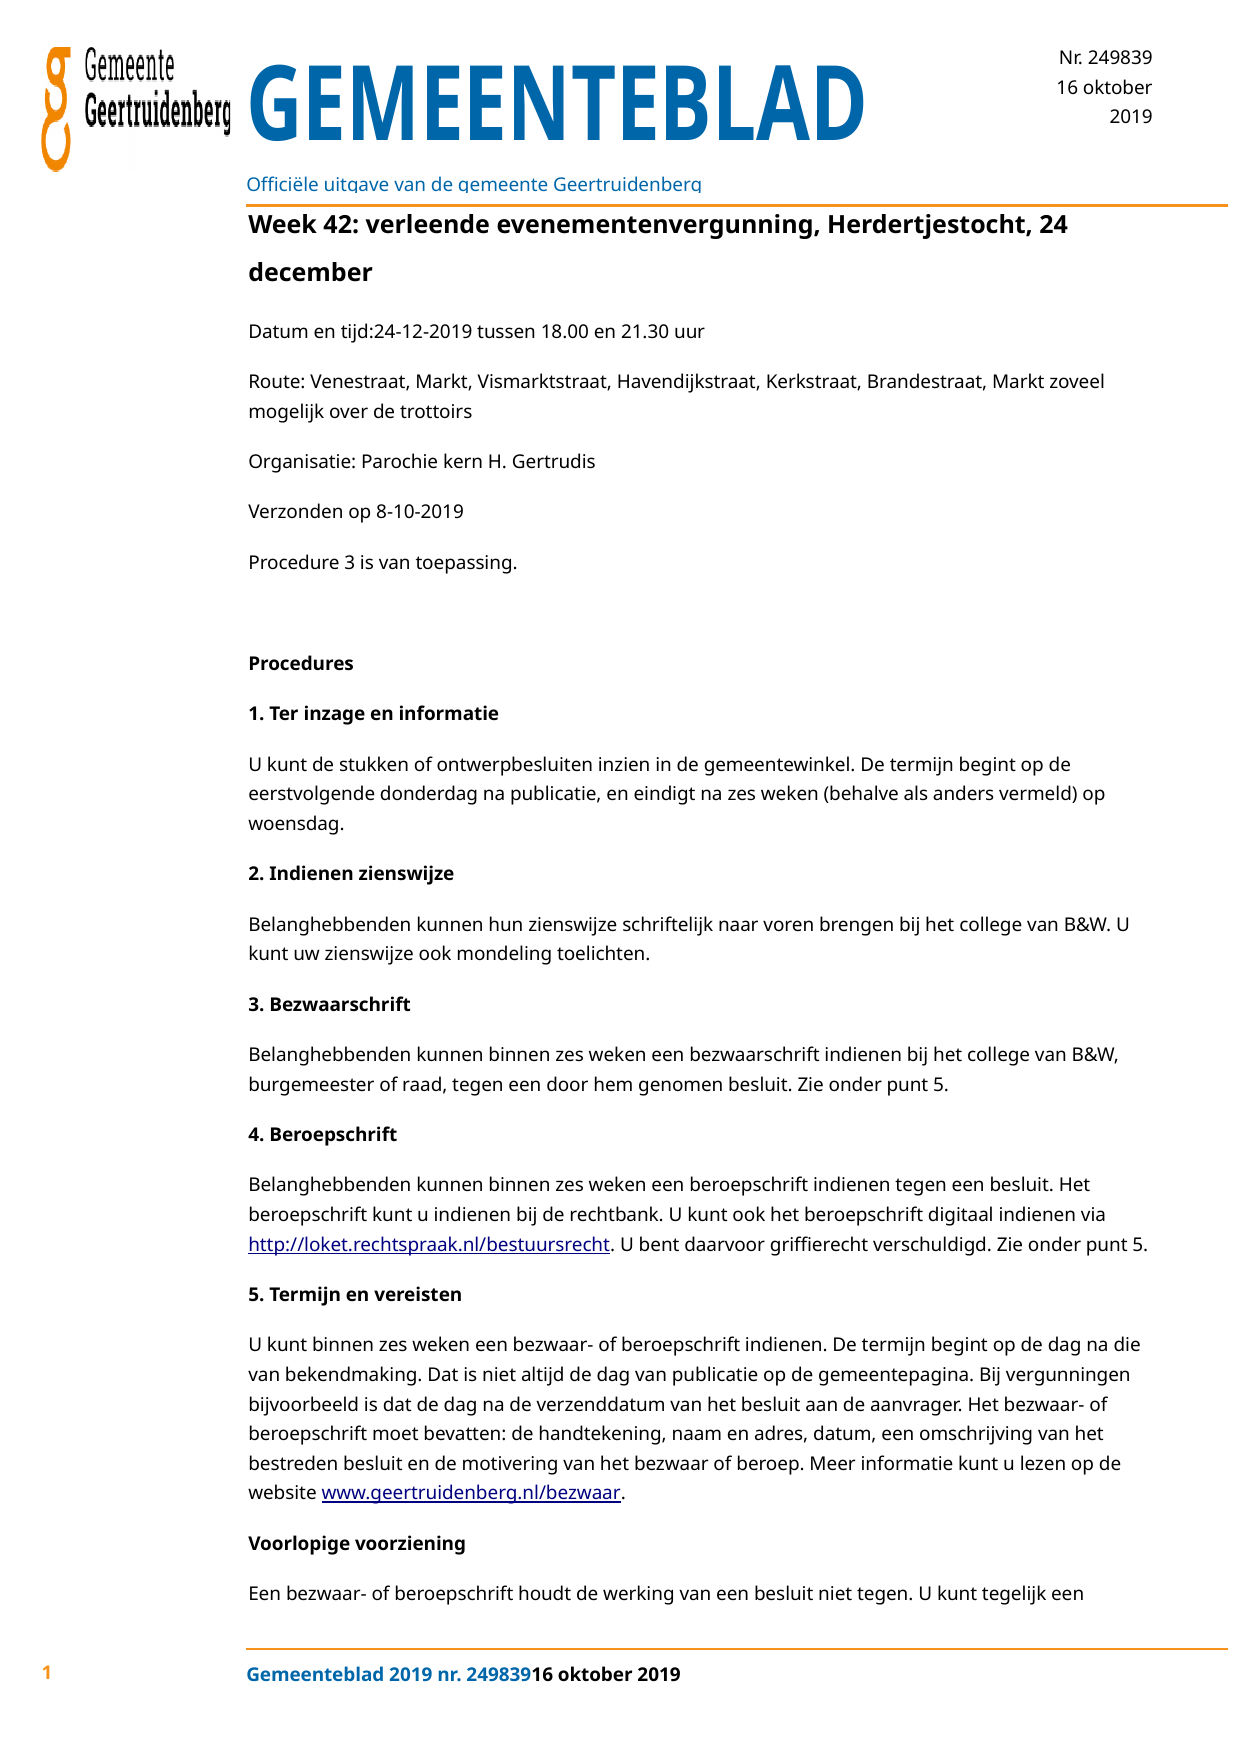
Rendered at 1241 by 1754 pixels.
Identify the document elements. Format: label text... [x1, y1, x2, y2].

text 4. Beroepschrift [248, 1121, 1152, 1147]
text Verzonden op 8-10-2019 [248, 499, 1152, 524]
text 1. Ter inzage en informatie [248, 700, 1152, 726]
text Organisatie: Parochie kern H. Gertrudis [248, 448, 1152, 474]
text 3. Bezwaarschrift [248, 991, 1152, 1017]
text 5. Termijn en vereisten [248, 1281, 1152, 1307]
text Belanghebbenden kunnen binnen zes weken een bezwaarschrift indienen bij het college van B&W, burgemeester of raad, tegen een door hem genomen besluit. Zie onder punt 5. [248, 1041, 1152, 1097]
text Route: Venestraat, Markt, Vismarktstraat, Havendijkstraat, Kerkstraat, Brandestraat, Markt zoveel mogelijk over de trottoirs [248, 368, 1152, 424]
text Belanghebbenden kunnen hun zienswijze schriftelijk naar voren brengen bij het college van B&W. U kunt uw zienswijze ook mondeling toelichten. [248, 911, 1152, 966]
text Datum en tijd:24-12-2019 tussen 18.00 en 21.30 uur [248, 318, 1152, 344]
text U kunt de stukken of ontwerpbesluiten inzien in de gemeentewinkel. De termijn begint op de eerstvolgende donderdag na publicatie, en eindigt na zes weken (behalve als anders vermeld) op woensdag. [248, 751, 1152, 836]
picture [41, 47, 231, 172]
text Procedure 3 is van toepassing. [248, 549, 1152, 575]
text U kunt binnen zes weken een bezwaar- of beroepschrift indienen. De termijn begint op de dag na die van bekendmaking. Dat is niet altijd de dag van publicatie op de gemeentepagina. Bij vergunningen bijvoorbeeld is dat de dag na de verzenddatum van het besluit aan de aanvrager. Het bezwaar- of beroepschrift moet bevatten: de handtekening, naam en adres, datum, een omschrijving van het bestreden besluit en de motivering van het bezwaar of beroep. Meer informatie kunt u lezen op de website www.geertruidenberg.nl/bezwaar. [248, 1332, 1152, 1505]
text Voorlopige voorziening [248, 1530, 1152, 1556]
text 2. Indienen zienswijze [248, 860, 1152, 886]
text Procedures [248, 650, 1152, 676]
text Belanghebbenden kunnen binnen zes weken een beroepschrift indienen tegen een besluit. Het beroepschrift kunt u indienen bij de rechtbank. U kunt ook het beroepschrift digitaal indienen via http://loket.rechtspraak.nl/bestuursrecht. U bent daarvoor griffierecht verschuldigd. Zie onder punt 5. [248, 1172, 1152, 1257]
text Een bezwaar- of beroepschrift houdt de werking van een besluit niet tegen. U kunt tegelijk een [248, 1580, 1152, 1606]
text Week 42: verleende evenementenvergunning, Herdertjestocht, 24 december [248, 207, 1152, 288]
